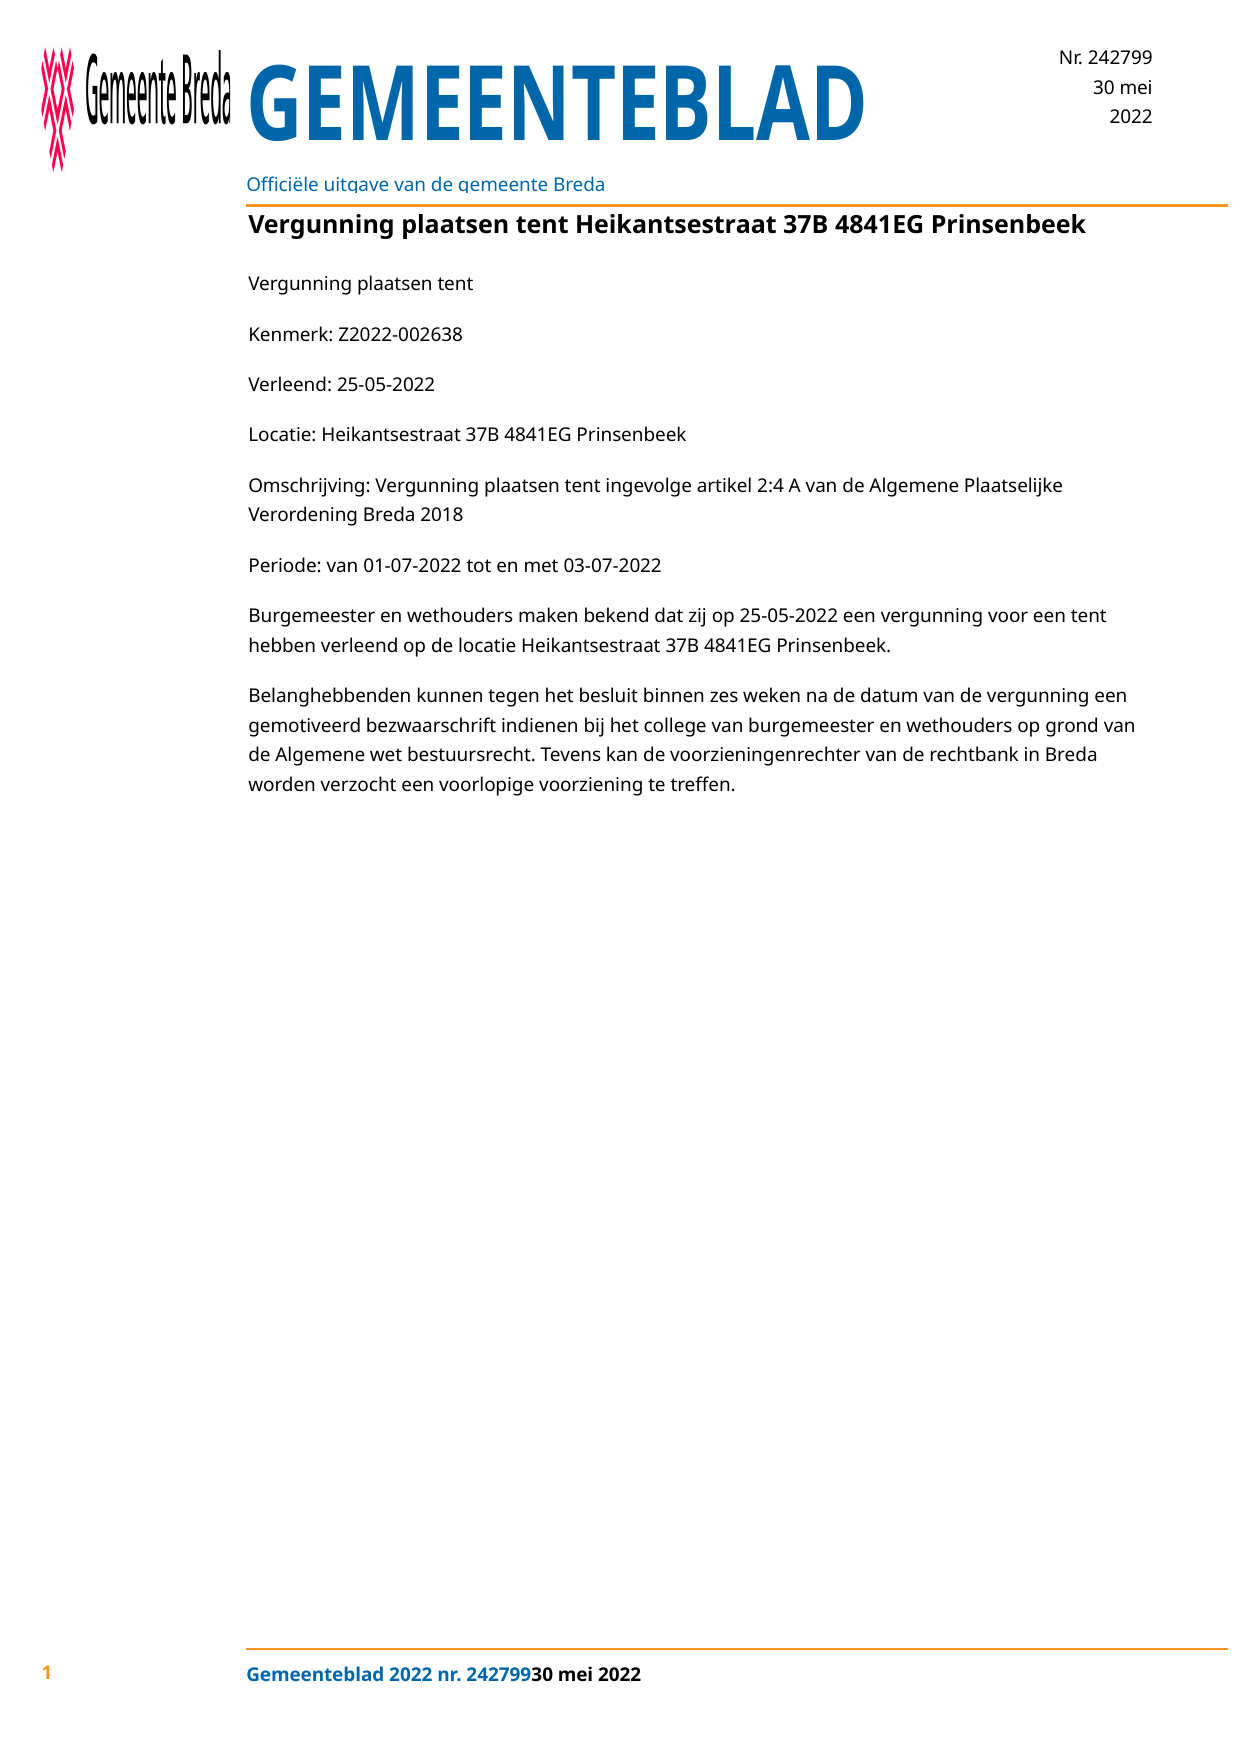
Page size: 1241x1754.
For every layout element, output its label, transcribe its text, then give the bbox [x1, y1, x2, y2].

text Omschrijving: Vergunning plaatsen tent ingevolge artikel 2:4 A van de Algemene Plaatselijke Verordening Breda 2018 [248, 472, 1152, 527]
text Vergunning plaatsen tent Heikantsestraat 37B 4841EG Prinsenbeek [248, 207, 1152, 241]
text Periode: van 01-07-2022 tot en met 03-07-2022 [248, 552, 1152, 578]
text Verleend: 25-05-2022 [248, 371, 1152, 397]
text Burgemeester en wethouders maken bekend dat zij op 25-05-2022 een vergunning voor een tent hebben verleend op de locatie Heikantsestraat 37B 4841EG Prinsenbeek. [248, 602, 1152, 658]
picture [41, 47, 231, 172]
text Belanghebbenden kunnen tegen het besluit binnen zes weken na de datum van de vergunning een gemotiveerd bezwaarschrift indienen bij het college van burgemeester en wethouders op grond van de Algemene wet bestuursrecht. Tevens kan de voorzieningenrechter van de rechtbank in Breda worden verzocht een voorlopige voorziening te treffen. [248, 682, 1152, 797]
text Locatie: Heikantsestraat 37B 4841EG Prinsenbeek [248, 422, 1152, 447]
text Kenmerk: Z2022-002638 [248, 321, 1152, 346]
text Vergunning plaatsen tent [248, 270, 1152, 296]
